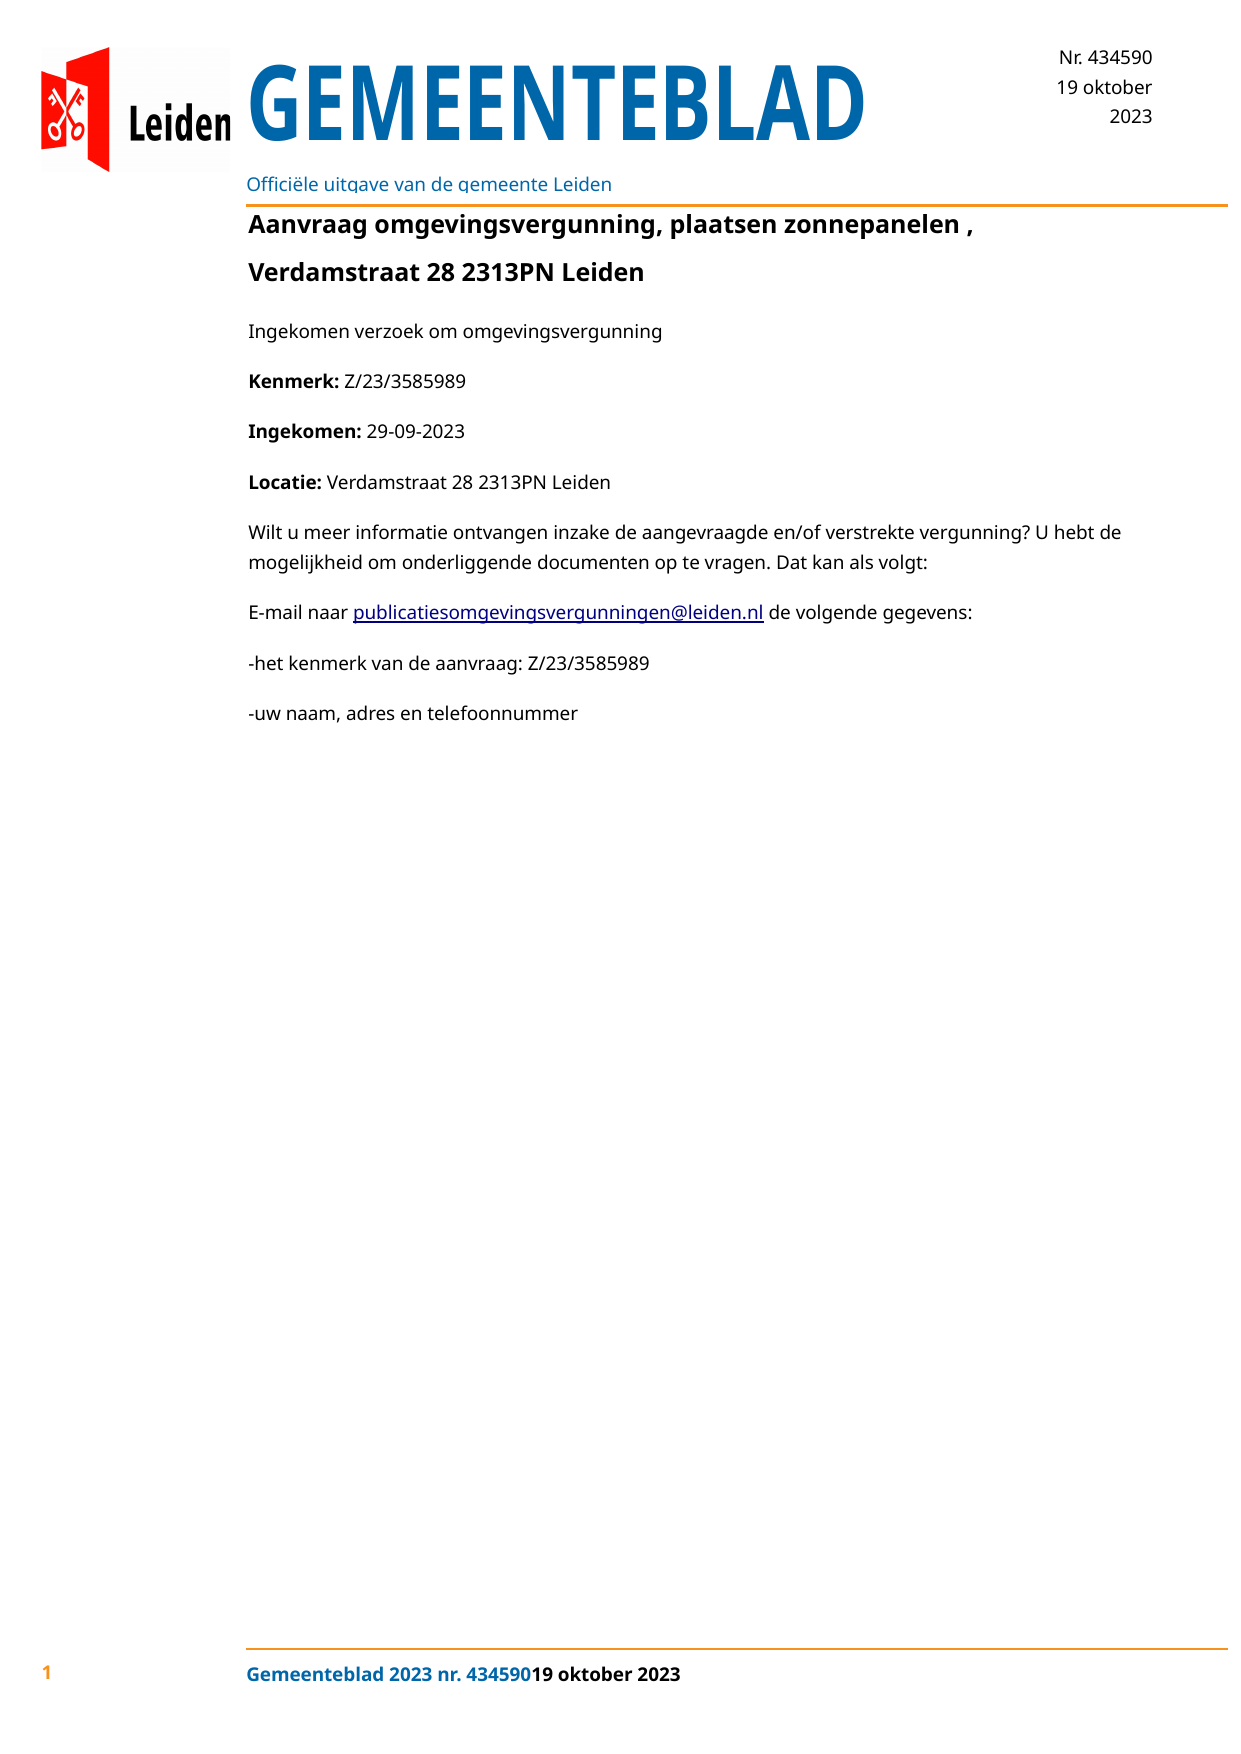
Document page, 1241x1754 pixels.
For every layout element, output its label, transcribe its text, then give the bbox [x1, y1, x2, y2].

text Wilt u meer informatie ontvangen inzake de aangevraagde en/of verstrekte vergunning? U hebt de mogelijkheid om onderliggende documenten op te vragen. Dat kan als volgt: [248, 519, 1152, 575]
text Ingekomen: 29-09-2023 [248, 419, 1152, 444]
text Kenmerk: Z/23/3585989 [248, 368, 1152, 394]
text Ingekomen verzoek om omgevingsvergunning [248, 318, 1152, 344]
text -het kenmerk van de aanvraag: Z/23/3585989 [248, 650, 1152, 676]
text E-mail naar publicatiesomgevingsvergunningen@leiden.nl de volgende gegevens: [248, 599, 1152, 625]
text -uw naam, adres en telefoonnummer [248, 700, 1152, 726]
picture [41, 47, 231, 172]
text Aanvraag omgevingsvergunning, plaatsen zonnepanelen , Verdamstraat 28 2313PN Leiden [248, 207, 1152, 288]
text Locatie: Verdamstraat 28 2313PN Leiden [248, 469, 1152, 495]
